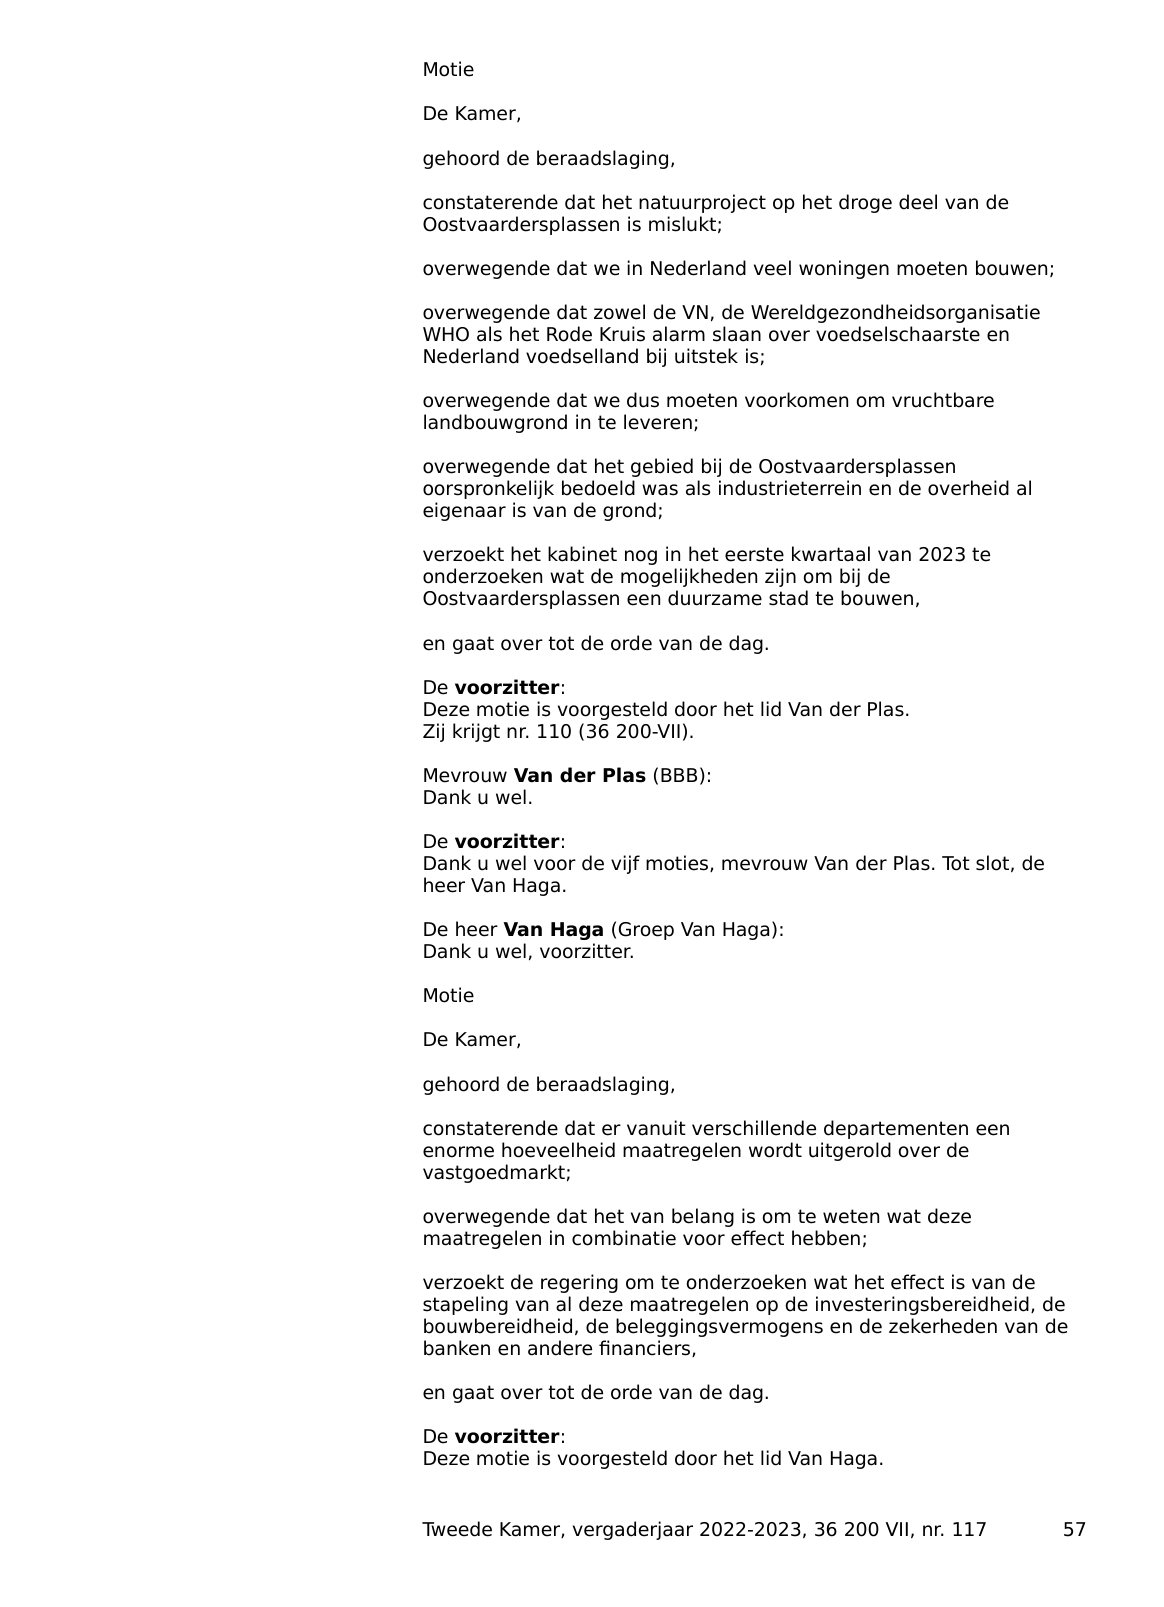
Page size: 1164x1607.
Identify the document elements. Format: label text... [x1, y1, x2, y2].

text gehoord de beraadslaging, [422, 147, 1087, 169]
text Motie [422, 59, 1087, 81]
text De heer Van Haga (Groep Van Haga): [422, 919, 1087, 941]
text De voorzitter: [422, 677, 1087, 698]
text verzoekt de regering om te onderzoeken wat het effect is van de stapeling van al deze maatregelen op de investeringsbereidheid, de bouwbereidheid, de beleggingsvermogens en de zekerheden van de banken en andere financiers, [422, 1272, 1087, 1360]
text overwegende dat het van belang is om te weten wat deze maatregelen in combinatie voor effect hebben; [422, 1206, 1087, 1250]
text De voorzitter: [422, 831, 1087, 853]
text en gaat over tot de orde van de dag. [422, 1382, 1087, 1404]
text constaterende dat het natuurproject op het droge deel van de Oostvaardersplassen is mislukt; [422, 192, 1087, 236]
text overwegende dat we in Nederland veel woningen moeten bouwen; [422, 258, 1087, 280]
text Motie [422, 985, 1087, 1007]
text Dank u wel voor de vijf moties, mevrouw Van der Plas. Tot slot, de heer Van Haga. [422, 853, 1087, 897]
text overwegende dat het gebied bij de Oostvaardersplassen oorspronkelijk bedoeld was als industrieterrein en de overheid al eigenaar is van de grond; [422, 456, 1087, 522]
text overwegende dat we dus moeten voorkomen om vruchtbare landbouwgrond in te leveren; [422, 390, 1087, 434]
text De Kamer, [422, 1029, 1087, 1051]
text overwegende dat zowel de VN, de Wereldgezondheidsorganisatie WHO als het Rode Kruis alarm slaan over voedselschaarste en Nederland voedselland bij uitstek is; [422, 302, 1087, 368]
text Dank u wel, voorzitter. [422, 941, 1087, 963]
text Dank u wel. [422, 787, 1087, 809]
text Mevrouw Van der Plas (BBB): [422, 765, 1087, 787]
text verzoekt het kabinet nog in het eerste kwartaal van 2023 te onderzoeken wat de mogelijkheden zijn om bij de Oostvaardersplassen een duurzame stad te bouwen, [422, 544, 1087, 610]
text Deze motie is voorgesteld door het lid Van der Plas. [422, 698, 1087, 721]
text constaterende dat er vanuit verschillende departementen een enorme hoeveelheid maatregelen wordt uitgerold over de vastgoedmarkt; [422, 1118, 1087, 1183]
text De Kamer, [422, 103, 1087, 125]
text en gaat over tot de orde van de dag. [422, 632, 1087, 654]
text gehoord de beraadslaging, [422, 1073, 1087, 1095]
text Zij krijgt nr. 110 (36 200-VII). [422, 721, 1087, 742]
text De voorzitter: [422, 1426, 1087, 1448]
text Deze motie is voorgesteld door het lid Van Haga. [422, 1448, 1087, 1470]
